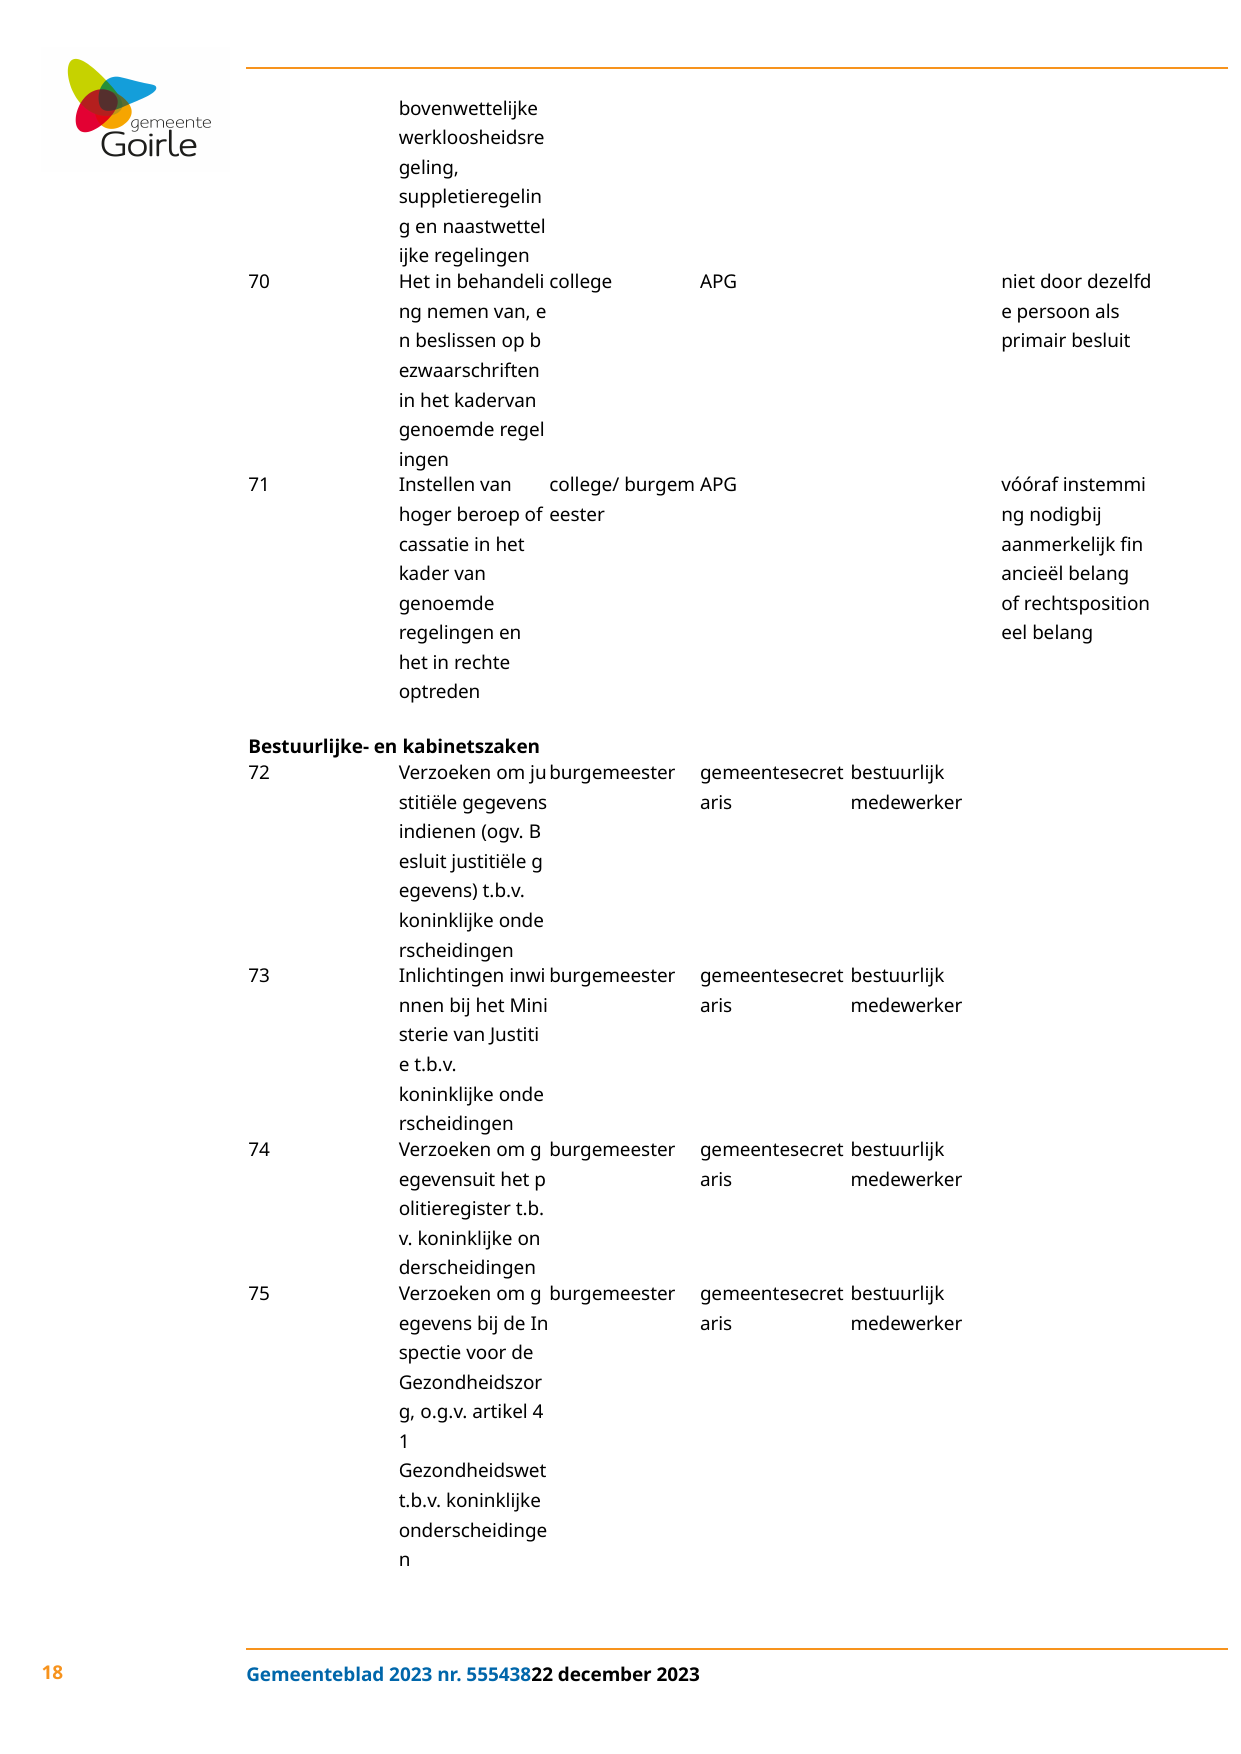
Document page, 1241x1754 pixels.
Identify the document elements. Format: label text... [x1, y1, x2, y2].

table_cell bestuurlijk medewerker [850, 1136, 1001, 1280]
table_cell [549, 95, 700, 268]
table_cell 75 [248, 1280, 398, 1572]
table_cell [1001, 1280, 1152, 1572]
table_cell bestuurlijk medewerker [850, 1280, 1001, 1572]
table_cell 72 [248, 759, 398, 962]
table_cell [700, 95, 850, 268]
table_cell [248, 705, 398, 730]
table_cell [1001, 95, 1152, 268]
table_cell [850, 705, 1001, 730]
table_cell burgemeester [549, 759, 700, 962]
table_cell [850, 472, 1001, 704]
table_cell [850, 269, 1001, 472]
table_cell vóóraf instemming nodigbij aanmerkelijk financieël belang of rechtspositioneel belang [1001, 472, 1152, 704]
table_cell [549, 705, 700, 730]
table_header Bestuurlijke- en kabinetszaken [248, 734, 1152, 759]
table_cell Verzoeken om justitiële gegevens indienen (ogv. Besluit justitiële gegevens) t.b.v. koninklijke onderscheidingen [399, 759, 549, 962]
table_cell 71 [248, 472, 398, 704]
table_cell bovenwettelijke werkloosheidsregeling, suppletieregeling en naastwettelijke regelingen [399, 95, 549, 268]
table_cell Het in behandeling nemen van, en beslissen op bezwaarschriften in het kadervan genoemde regelingen [399, 269, 549, 472]
table_cell Verzoeken om gegevens bij de Inspectie voor de Gezondheidszorg, o.g.v. artikel 41 Gezondheidswet t.b.v. koninklijke onderscheidingen [399, 1280, 549, 1572]
table_cell [1001, 705, 1152, 730]
table_cell 73 [248, 963, 398, 1136]
table_cell Verzoeken om gegevensuit het politieregister t.b.v. koninklijke onderscheidingen [399, 1136, 549, 1280]
table_cell 70 [248, 269, 398, 472]
table_cell [1001, 1136, 1152, 1280]
table_cell niet door dezelfde persoon als primair besluit [1001, 269, 1152, 472]
table_cell bestuurlijk medewerker [850, 963, 1001, 1136]
table_cell college [549, 269, 700, 472]
table_cell [700, 705, 850, 730]
table_cell gemeentesecretaris [700, 963, 850, 1136]
table_cell [1001, 963, 1152, 1136]
table_cell [850, 95, 1001, 268]
table_cell APG [700, 269, 850, 472]
table_cell Instellen van hoger beroep of cassatie in het kader van genoemde regelingen en het in rechte optreden [399, 472, 549, 704]
table_cell 74 [248, 1136, 398, 1280]
table_cell burgemeester [549, 1280, 700, 1572]
table_cell Inlichtingen inwinnen bij het Ministerie van Justitie t.b.v. koninklijke onderscheidingen [399, 963, 549, 1136]
picture [41, 47, 231, 172]
table_cell gemeentesecretaris [700, 1280, 850, 1572]
table_cell burgemeester [549, 1136, 700, 1280]
table_cell [248, 95, 398, 268]
table_cell burgemeester [549, 963, 700, 1136]
table_cell gemeentesecretaris [700, 759, 850, 962]
table_cell APG [700, 472, 850, 704]
table_cell college/ burgemeester [549, 472, 700, 704]
table_cell gemeentesecretaris [700, 1136, 850, 1280]
table_cell [399, 705, 549, 730]
table_cell [1001, 759, 1152, 962]
table_cell bestuurlijk medewerker [850, 759, 1001, 962]
